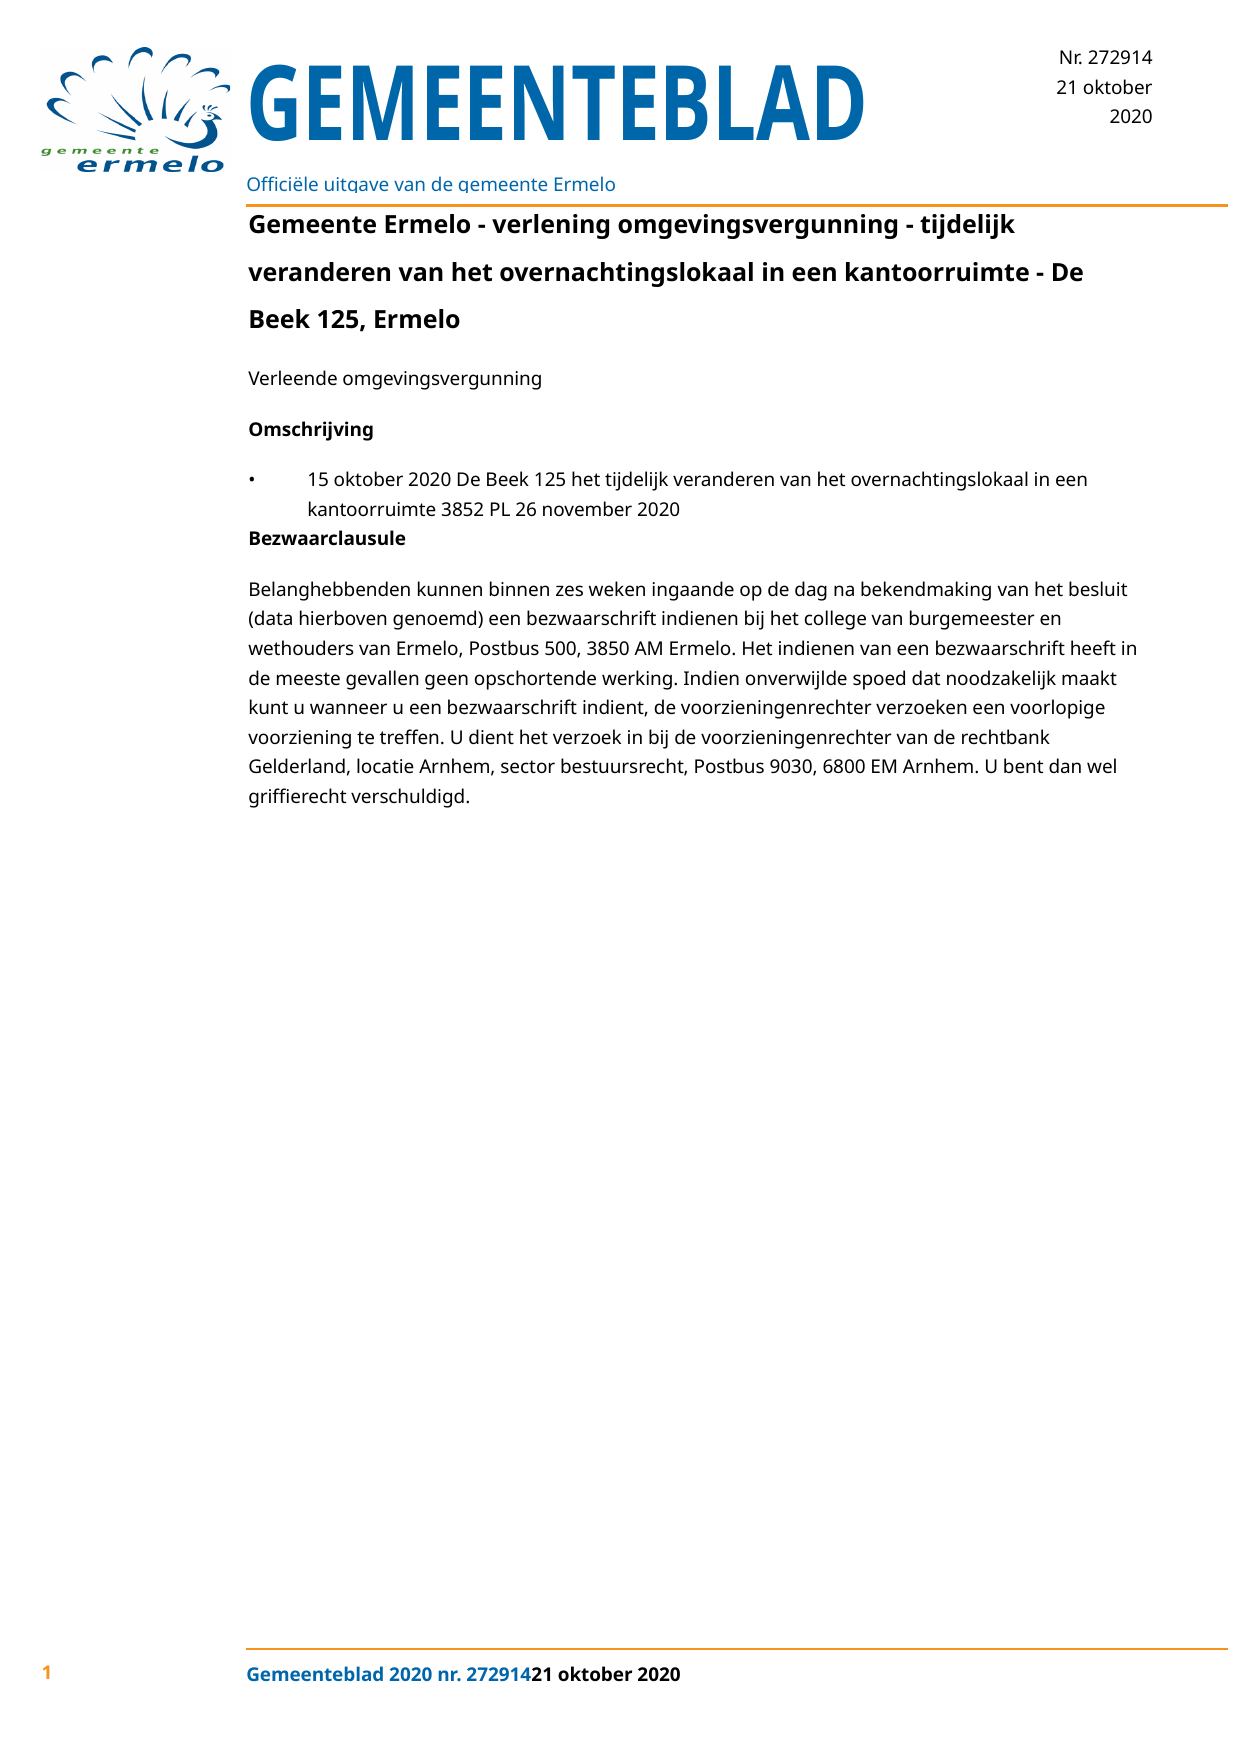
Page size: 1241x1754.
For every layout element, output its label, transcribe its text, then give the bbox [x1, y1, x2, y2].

text Omschrijving [248, 416, 1152, 442]
list 15 oktober 2020 De Beek 125 het tijdelijk veranderen van het overnachtingslokaal in een kantoorruimte 3852 PL 26 november 2020 [248, 466, 1152, 522]
picture [41, 47, 231, 172]
text Bezwaarclausule [248, 526, 1152, 551]
text Gemeente Ermelo - verlening omgevingsvergunning - tijdelijk veranderen van het overnachtingslokaal in een kantoorruimte - De Beek 125, Ermelo [248, 207, 1152, 336]
text Belanghebbenden kunnen binnen zes weken ingaande op de dag na bekendmaking van het besluit (data hierboven genoemd) een bezwaarschrift indienen bij het college van burgemeester en wethouders van Ermelo, Postbus 500, 3850 AM Ermelo. Het indienen van een bezwaarschrift heeft in de meeste gevallen geen opschortende werking. Indien onverwijlde spoed dat noodzakelijk maakt kunt u wanneer u een bezwaarschrift indient, de voorzieningenrechter verzoeken een voorlopige voorziening te treffen. U dient het verzoek in bij de voorzieningenrechter van de rechtbank Gelderland, locatie Arnhem, sector bestuursrecht, Postbus 9030, 6800 EM Arnhem. U bent dan wel griffierecht verschuldigd. [248, 576, 1152, 809]
text Verleende omgevingsvergunning [248, 366, 1152, 391]
